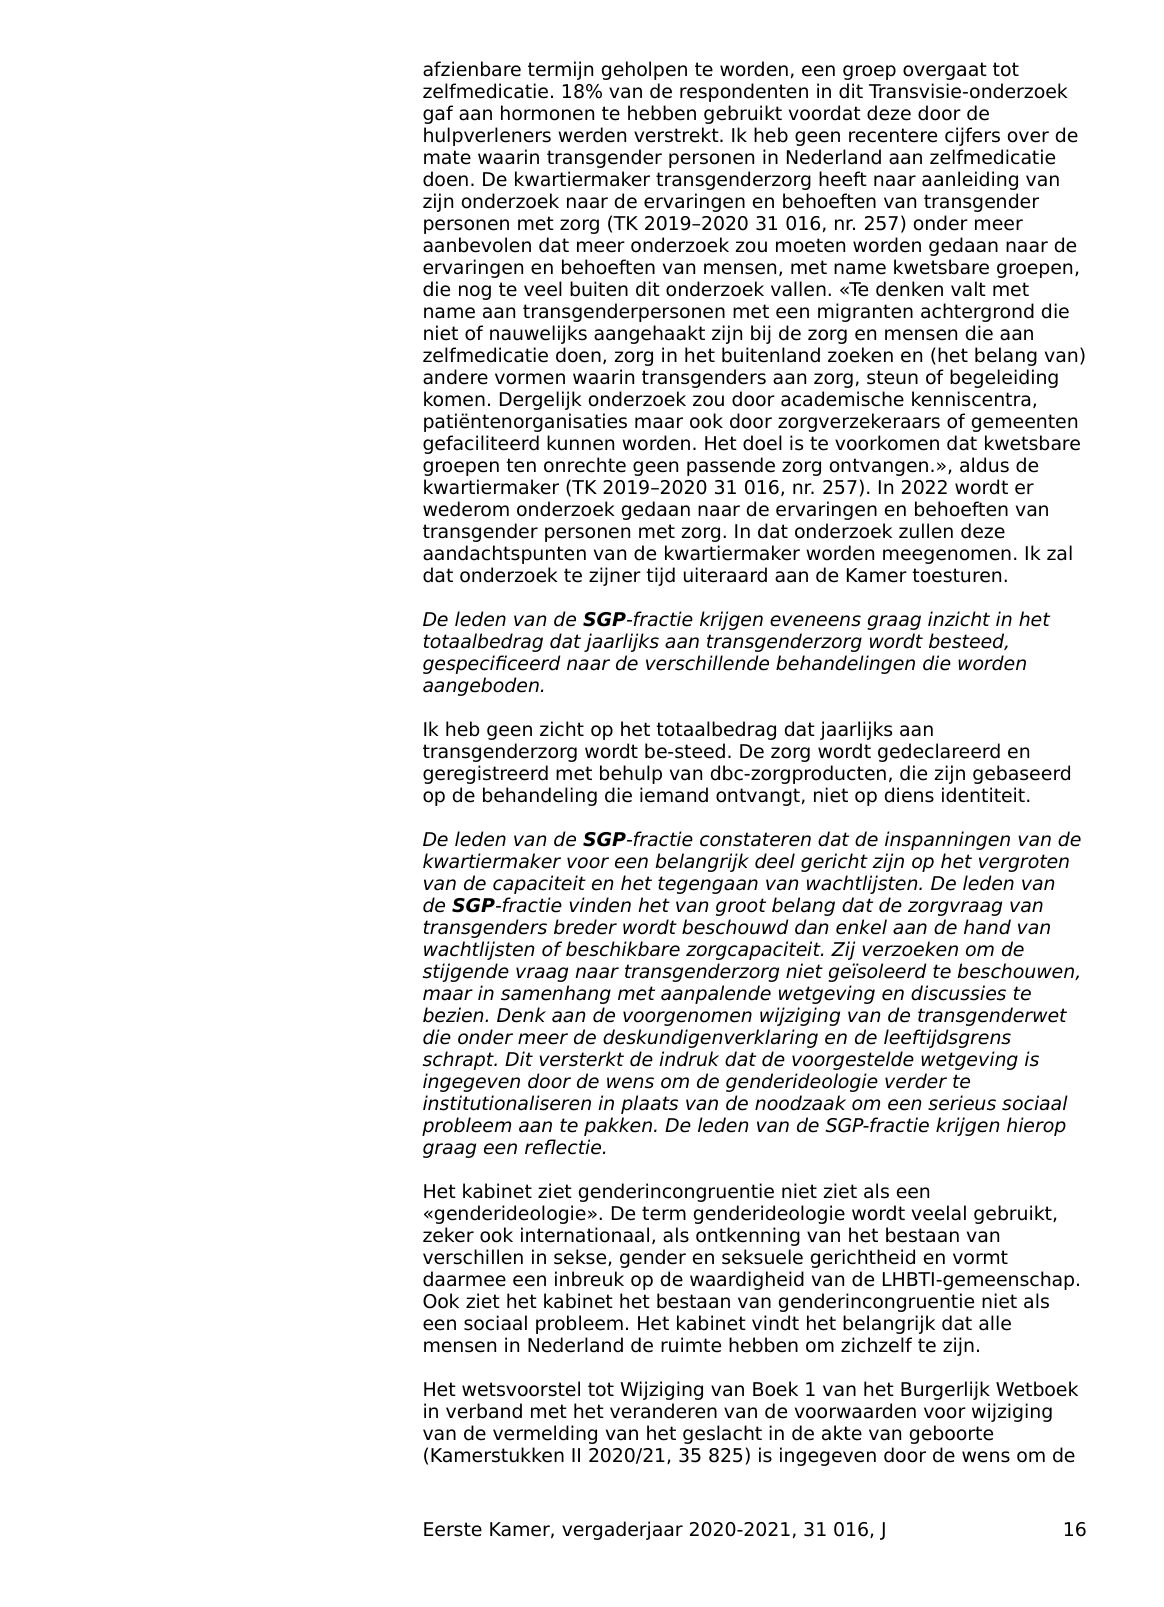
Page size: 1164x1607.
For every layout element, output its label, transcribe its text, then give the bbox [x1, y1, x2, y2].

text Het wetsvoorstel tot Wijziging van Boek 1 van het Burgerlijk Wetboek in verband met het veranderen van de voorwaarden voor wijziging van de vermelding van het geslacht in de akte van geboorte (Kamerstukken II 2020/21, 35 825) is ingegeven door de wens om de [422, 1379, 1087, 1467]
text Ik heb geen zicht op het totaalbedrag dat jaarlijks aan transgenderzorg wordt be-steed. De zorg wordt gedeclareerd en geregistreerd met behulp van dbc-zorgproducten, die zijn gebaseerd op de behandeling die iemand ontvangt, niet op diens identiteit. [422, 719, 1087, 807]
text Het kabinet ziet genderincongruentie niet ziet als een «genderideologie». De term genderideologie wordt veelal gebruikt, zeker ook internationaal, als ontkenning van het bestaan van verschillen in sekse, gender en seksuele gerichtheid en vormt daarmee een inbreuk op de waardigheid van de LHBTI-gemeenschap. Ook ziet het kabinet het bestaan van genderincongruentie niet als een sociaal probleem. Het kabinet vindt het belangrijk dat alle mensen in Nederland de ruimte hebben om zichzelf te zijn. [422, 1181, 1087, 1357]
text afzienbare termijn geholpen te worden, een groep overgaat tot zelfmedicatie. 18% van de respondenten in dit Transvisie-onderzoek gaf aan hormonen te hebben gebruikt voordat deze door de hulpverleners werden verstrekt. Ik heb geen recentere cijfers over de mate waarin transgender personen in Nederland aan zelfmedicatie doen. De kwartiermaker transgenderzorg heeft naar aanleiding van zijn onderzoek naar de ervaringen en behoeften van transgender personen met zorg (TK 2019–2020 31 016, nr. 257) onder meer aanbevolen dat meer onderzoek zou moeten worden gedaan naar de ervaringen en behoeften van mensen, met name kwetsbare groepen, die nog te veel buiten dit onderzoek vallen. «Te denken valt met name aan transgenderpersonen met een migranten achtergrond die niet of nauwelijks aangehaakt zijn bij de zorg en mensen die aan zelfmedicatie doen, zorg in het buitenland zoeken en (het belang van) andere vormen waarin transgenders aan zorg, steun of begeleiding komen. Dergelijk onderzoek zou door academische kenniscentra, patiëntenorganisaties maar ook door zorgverzekeraars of gemeenten gefaciliteerd kunnen worden. Het doel is te voorkomen dat kwetsbare groepen ten onrechte geen passende zorg ontvangen.», aldus de kwartiermaker (TK 2019–2020 31 016, nr. 257). In 2022 wordt er wederom onderzoek gedaan naar de ervaringen en behoeften van transgender personen met zorg. In dat onderzoek zullen deze aandachtspunten van de kwartiermaker worden meegenomen. Ik zal dat onderzoek te zijner tijd uiteraard aan de Kamer toesturen. [422, 59, 1087, 587]
text De leden van de SGP-fractie constateren dat de inspanningen van de kwartiermaker voor een belangrijk deel gericht zijn op het vergroten van de capaciteit en het tegengaan van wachtlijsten. De leden van de SGP-fractie vinden het van groot belang dat de zorgvraag van transgenders breder wordt beschouwd dan enkel aan de hand van wachtlijsten of beschikbare zorgcapaciteit. Zij verzoeken om de stijgende vraag naar transgenderzorg niet geïsoleerd te beschouwen, maar in samenhang met aanpalende wetgeving en discussies te bezien. Denk aan de voorgenomen wijziging van de transgenderwet die onder meer de deskundigenverklaring en de leeftijdsgrens schrapt. Dit versterkt de indruk dat de voorgestelde wetgeving is ingegeven door de wens om de genderideologie verder te institutionaliseren in plaats van de noodzaak om een serieus sociaal probleem aan te pakken. De leden van de SGP-fractie krijgen hierop graag een reflectie. [422, 829, 1087, 1159]
text De leden van de SGP-fractie krijgen eveneens graag inzicht in het totaalbedrag dat jaarlijks aan transgenderzorg wordt besteed, gespecificeerd naar de verschillende behandelingen die worden aangeboden. [422, 609, 1087, 697]
